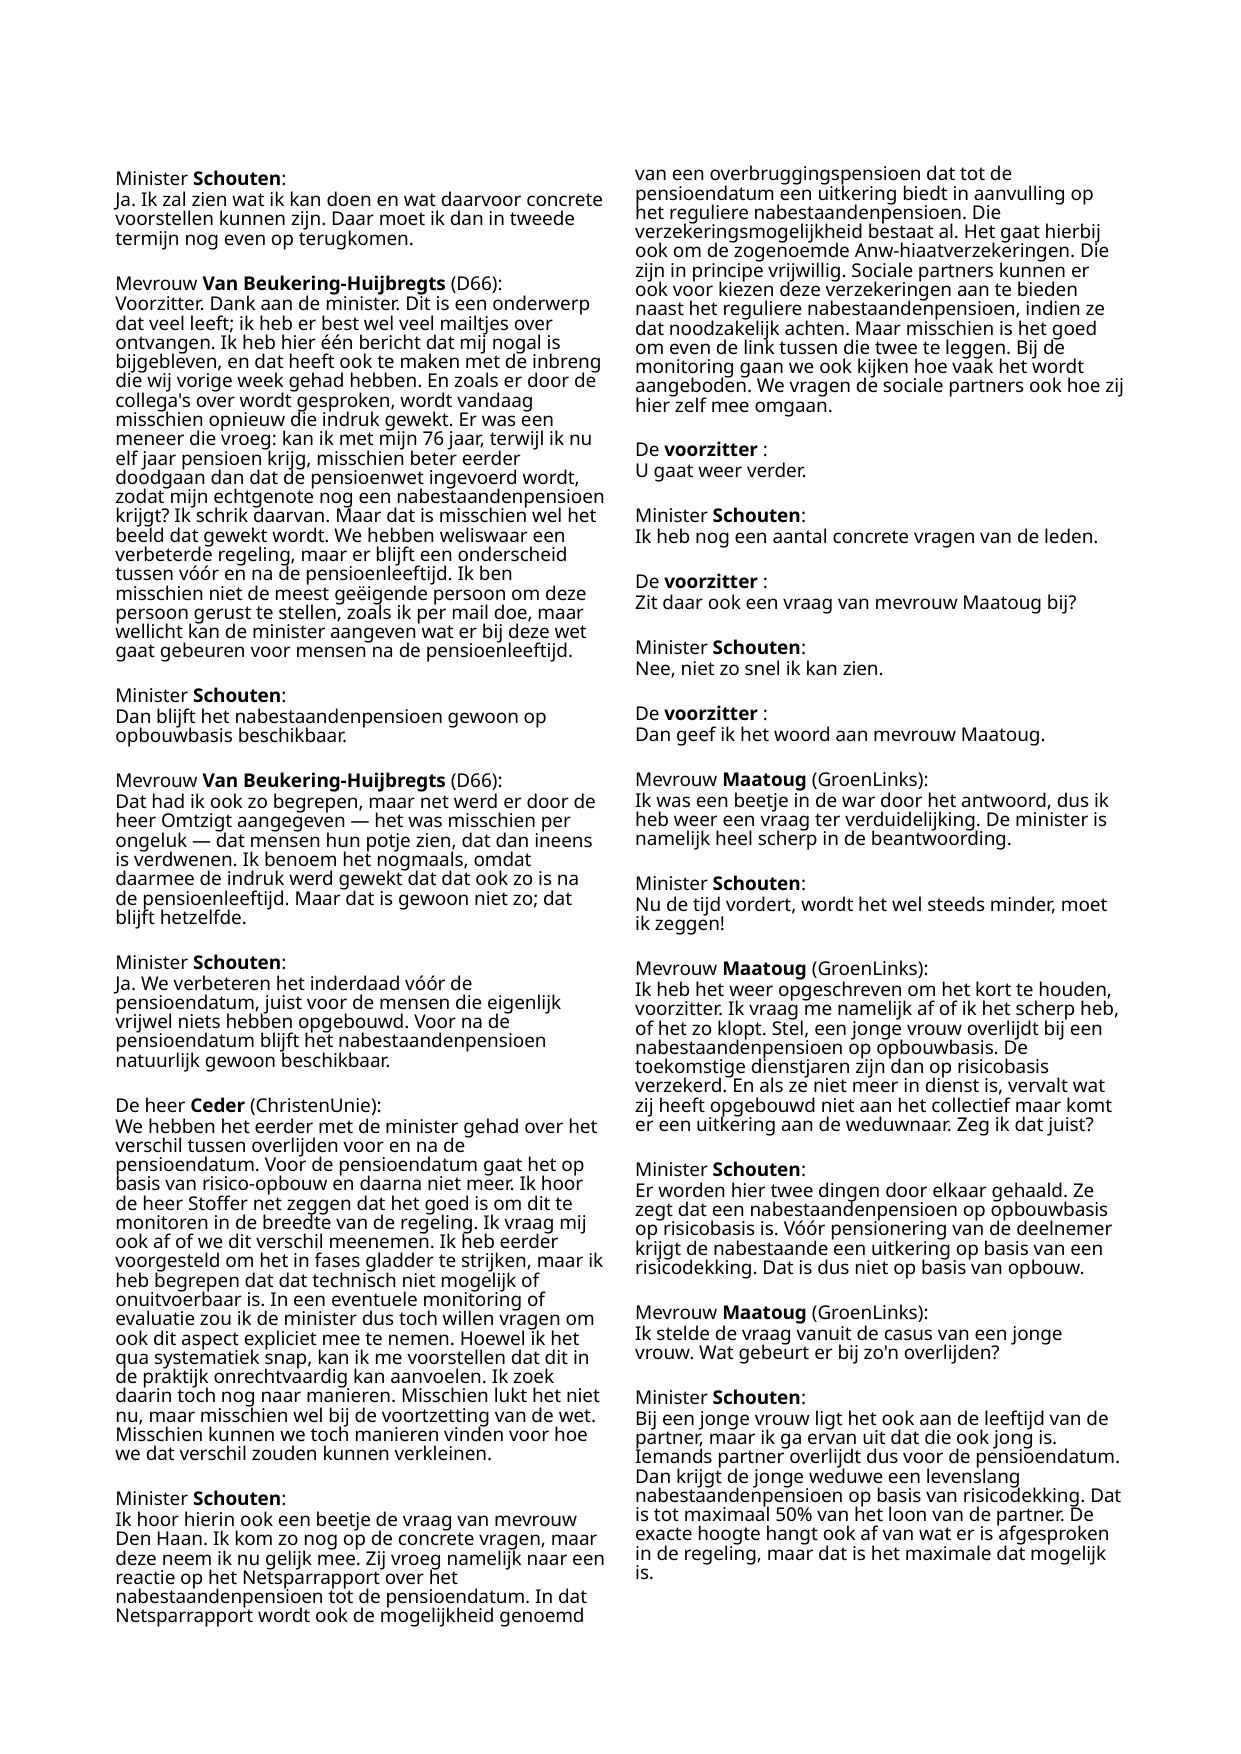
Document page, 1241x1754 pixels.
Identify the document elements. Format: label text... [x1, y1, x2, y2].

text Ik stelde de vraag vanuit de casus van een jonge vrouw. Wat gebeurt er bij zo'n overlijden? [635, 1325, 1125, 1363]
text Voorzitter. Dank aan de minister. Dit is een onderwerp dat veel leeft; ik heb er best wel veel mailtjes over ontvangen. Ik heb hier één bericht dat mij nogal is bijgebleven, en dat heeft ook te maken met de inbreng die wij vorige week gehad hebben. En zoals er door de collega's over wordt gesproken, wordt vandaag misschien opnieuw die indruk gewekt. Er was een meneer die vroeg: kan ik met mijn 76 jaar, terwijl ik nu elf jaar pensioen krijg, misschien beter eerder doodgaan dan dat de pensioenwet ingevoerd wordt, zodat mijn echtgenote nog een nabestaandenpensioen krijgt? Ik schrik daarvan. Maar dat is misschien wel het beeld dat gewekt wordt. We hebben weliswaar een verbeterde regeling, maar er blijft een onderscheid tussen vóór en na de pensioenleeftijd. Ik ben misschien niet de meest geëigende persoon om deze persoon gerust te stellen, zoals ik per mail doe, maar wellicht kan de minister aangeven wat er bij deze wet gaat gebeuren voor mensen na de pensioenleeftijd. [115, 295, 605, 662]
text De voorzitter : [635, 437, 1125, 462]
text Minister Schouten: [635, 502, 1125, 528]
text Zit daar ook een vraag van mevrouw Maatoug bij? [635, 594, 1125, 613]
text van een overbruggingspensioen dat tot de pensioendatum een uitkering biedt in aanvulling op het reguliere nabestaandenpensioen. Die verzekeringsmogelijkheid bestaat al. Het gaat hierbij ook om de zogenoemde Anw-hiaatverzekeringen. Die zijn in principe vrijwillig. Sociale partners kunnen er ook voor kiezen deze verzekeringen aan te bieden naast het reguliere nabestaandenpensioen, indien ze dat noodzakelijk achten. Maar misschien is het goed om even de link tussen die twee te leggen. Bij de monitoring gaan we ook kijken hoe vaak het wordt aangeboden. We vragen de sociale partners ook hoe zij hier zelf mee omgaan. [635, 165, 1125, 416]
text Dat had ik ook zo begrepen, maar net werd er door de heer Omtzigt aangegeven — het was misschien per ongeluk — dat mensen hun potje zien, dat dan ineens is verdwenen. Ik benoem het nogmaals, omdat daarmee de indruk werd gewekt dat dat ook zo is na de pensioenleeftijd. Maar dat is gewoon niet zo; dat blijft hetzelfde. [115, 793, 605, 928]
text Er worden hier twee dingen door elkaar gehaald. Ze zegt dat een nabestaandenpensioen op opbouwbasis op risicobasis is. Vóór pensionering van de deelnemer krijgt de nabestaande een uitkering op basis van een risicodekking. Dat is dus niet op basis van opbouw. [635, 1182, 1125, 1278]
text Ja. Ik zal zien wat ik kan doen en wat daarvoor concrete voorstellen kunnen zijn. Daar moet ik dan in tweede termijn nog even op terugkomen. [115, 191, 605, 249]
text De voorzitter : [635, 568, 1125, 594]
text Minister Schouten: [115, 165, 605, 191]
text Mevrouw Van Beukering-Huijbregts (D66): [115, 767, 605, 793]
text Minister Schouten: [635, 1156, 1125, 1182]
text Dan geef ik het woord aan mevrouw Maatoug. [635, 726, 1125, 745]
text Ik was een beetje in de war door het antwoord, dus ik heb weer een vraag ter verduidelijking. De minister is namelijk heel scherp in de beantwoording. [635, 792, 1125, 849]
text Ja. We verbeteren het inderdaad vóór de pensioendatum, juist voor de mensen die eigenlijk vrijwel niets hebben opgebouwd. Voor na de pensioendatum blijft het nabestaandenpensioen natuurlijk gewoon beschikbaar. [115, 975, 605, 1071]
text Minister Schouten: [115, 1485, 605, 1511]
text De voorzitter : [635, 700, 1125, 726]
text Bij een jonge vrouw ligt het ook aan de leeftijd van de partner, maar ik ga ervan uit dat die ook jong is. Iemands partner overlijdt dus voor de pensioendatum. Dan krijgt de jonge weduwe een levenslang nabestaandenpensioen op basis van risicodekking. Dat is tot maximaal 50% van het loon van de partner. De exacte hoogte hangt ook af van wat er is afgesproken in de regeling, maar dat is het maximale dat mogelijk is. [635, 1410, 1125, 1583]
text Nu de tijd vordert, wordt het wel steeds minder, moet ik zeggen! [635, 896, 1125, 934]
text Minister Schouten: [115, 949, 605, 975]
text U gaat weer verder. [635, 462, 1125, 482]
text Dan blijft het nabestaandenpensioen gewoon op opbouwbasis beschikbaar. [115, 708, 605, 747]
text Ik heb nog een aantal concrete vragen van de leden. [635, 528, 1125, 547]
text Ik heb het weer opgeschreven om het kort te houden, voorzitter. Ik vraag me namelijk af of ik het scherp heb, of het zo klopt. Stel, een jonge vrouw overlijdt bij een nabestaandenpensioen op opbouwbasis. De toekomstige dienstjaren zijn dan op risicobasis verzekerd. En als ze niet meer in dienst is, vervalt wat zij heeft opgebouwd niet aan het collectief maar komt er een uitkering aan de weduwnaar. Zeg ik dat juist? [635, 981, 1125, 1135]
text Minister Schouten: [635, 634, 1125, 660]
text Mevrouw Van Beukering-Huijbregts (D66): [115, 270, 605, 295]
text Minister Schouten: [115, 682, 605, 708]
text De heer Ceder (ChristenUnie): [115, 1092, 605, 1118]
text We hebben het eerder met de minister gehad over het verschil tussen overlijden voor en na de pensioendatum. Voor de pensioendatum gaat het op basis van risico-opbouw en daarna niet meer. Ik hoor de heer Stoffer net zeggen dat het goed is om dit te monitoren in de breedte van de regeling. Ik vraag mij ook af of we dit verschil meenemen. Ik heb eerder voorgesteld om het in fases gladder te strijken, maar ik heb begrepen dat dat technisch niet mogelijk of onuitvoerbaar is. In een eventuele monitoring of evaluatie zou ik de minister dus toch willen vragen om ook dit aspect expliciet mee te nemen. Hoewel ik het qua systematiek snap, kan ik me voorstellen dat dit in de praktijk onrechtvaardig kan aanvoelen. Ik zoek daarin toch nog naar manieren. Misschien lukt het niet nu, maar misschien wel bij de voortzetting van de wet. Misschien kunnen we toch manieren vinden voor hoe we dat verschil zouden kunnen verkleinen. [115, 1118, 605, 1464]
text Nee, niet zo snel ik kan zien. [635, 660, 1125, 679]
text Ik hoor hierin ook een beetje de vraag van mevrouw Den Haan. Ik kom zo nog op de concrete vragen, maar deze neem ik nu gelijk mee. Zij vroeg namelijk naar een reactie op het Netsparrapport over het nabestaandenpensioen tot de pensioendatum. In dat Netsparrapport wordt ook de mogelijkheid genoemd [115, 1511, 605, 1627]
text Mevrouw Maatoug (GroenLinks): [635, 766, 1125, 792]
text Mevrouw Maatoug (GroenLinks): [635, 955, 1125, 981]
text Minister Schouten: [635, 870, 1125, 896]
text Mevrouw Maatoug (GroenLinks): [635, 1299, 1125, 1325]
text Minister Schouten: [635, 1384, 1125, 1410]
